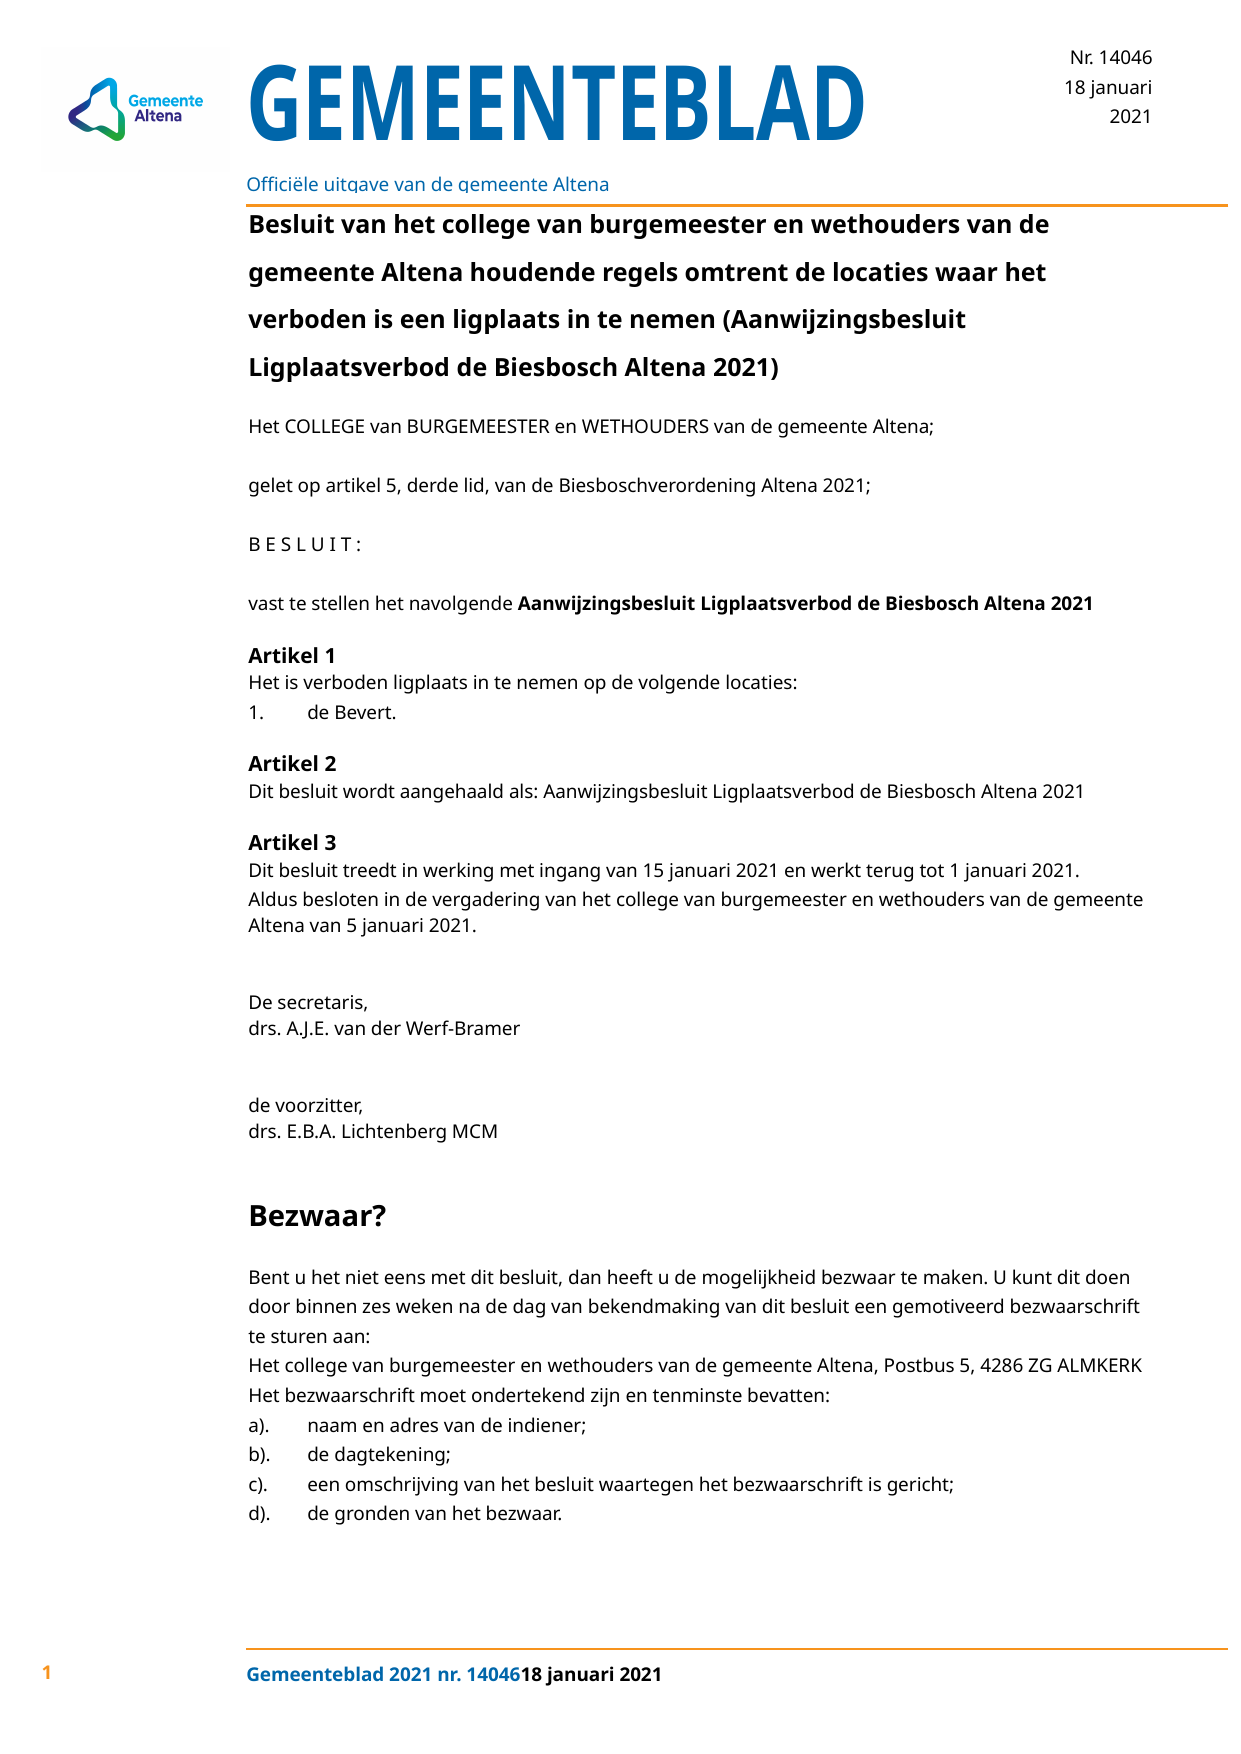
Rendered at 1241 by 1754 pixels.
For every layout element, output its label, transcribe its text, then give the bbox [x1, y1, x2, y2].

text Dit besluit wordt aangehaald als: Aanwijzingsbesluit Ligplaatsverbod de Biesbosch Altena 2021 [248, 778, 1152, 804]
list naam en adres van de indiener; [248, 1412, 1152, 1438]
list de dagtekening; [248, 1441, 1152, 1467]
text Artikel 2 [248, 749, 1152, 778]
text de voorzitter, [248, 1092, 1152, 1118]
picture [41, 47, 231, 172]
text Dit besluit treedt in werking met ingang van 15 januari 2021 en werkt terug tot 1 januari 2021. [248, 857, 1152, 882]
text Besluit van het college van burgemeester en wethouders van de gemeente Altena houdende regels omtrent de locaties waar het verboden is een ligplaats in te nemen (Aanwijzingsbesluit Ligplaatsverbod de Biesbosch Altena 2021) [248, 207, 1152, 384]
text vast te stellen het navolgende Aanwijzingsbesluit Ligplaatsverbod de Biesbosch Altena 2021 [248, 591, 1152, 616]
text drs. E.B.A. Lichtenberg MCM [248, 1118, 1152, 1144]
text gelet op artikel 5, derde lid, van de Biesboschverordening Altena 2021; [248, 472, 1152, 498]
text Het is verboden ligplaats in te nemen op de volgende locaties: [248, 669, 1152, 695]
text Het bezwaarschrift moet ondertekend zijn en tenminste bevatten: [248, 1382, 1152, 1408]
text Artikel 3 [248, 828, 1152, 857]
list de Bevert. [248, 699, 1152, 725]
text Het college van burgemeester en wethouders van de gemeente Altena, Postbus 5, 4286 ZG ALMKERK [248, 1353, 1152, 1378]
list een omschrijving van het besluit waartegen het bezwaarschrift is gericht; [248, 1471, 1152, 1497]
text De secretaris, [248, 989, 1152, 1015]
text drs. A.J.E. van der Werf-Bramer [248, 1015, 1152, 1041]
text Artikel 1 [248, 641, 1152, 669]
text Het COLLEGE van BURGEMEESTER en WETHOUDERS van de gemeente Altena; [248, 413, 1152, 439]
text Aldus besloten in de vergadering van het college van burgemeester en wethouders van de gemeente Altena van 5 januari 2021. [248, 886, 1152, 938]
list de gronden van het bezwaar. [248, 1501, 1152, 1526]
text B E S L U I T : [248, 531, 1152, 557]
text Bent u het niet eens met dit besluit, dan heeft u de mogelijkheid bezwaar te maken. U kunt dit doen door binnen zes weken na de dag van bekendmaking van dit besluit een gemotiveerd bezwaarschrift te sturen aan: [248, 1264, 1152, 1349]
text Bezwaar? [248, 1195, 1152, 1235]
